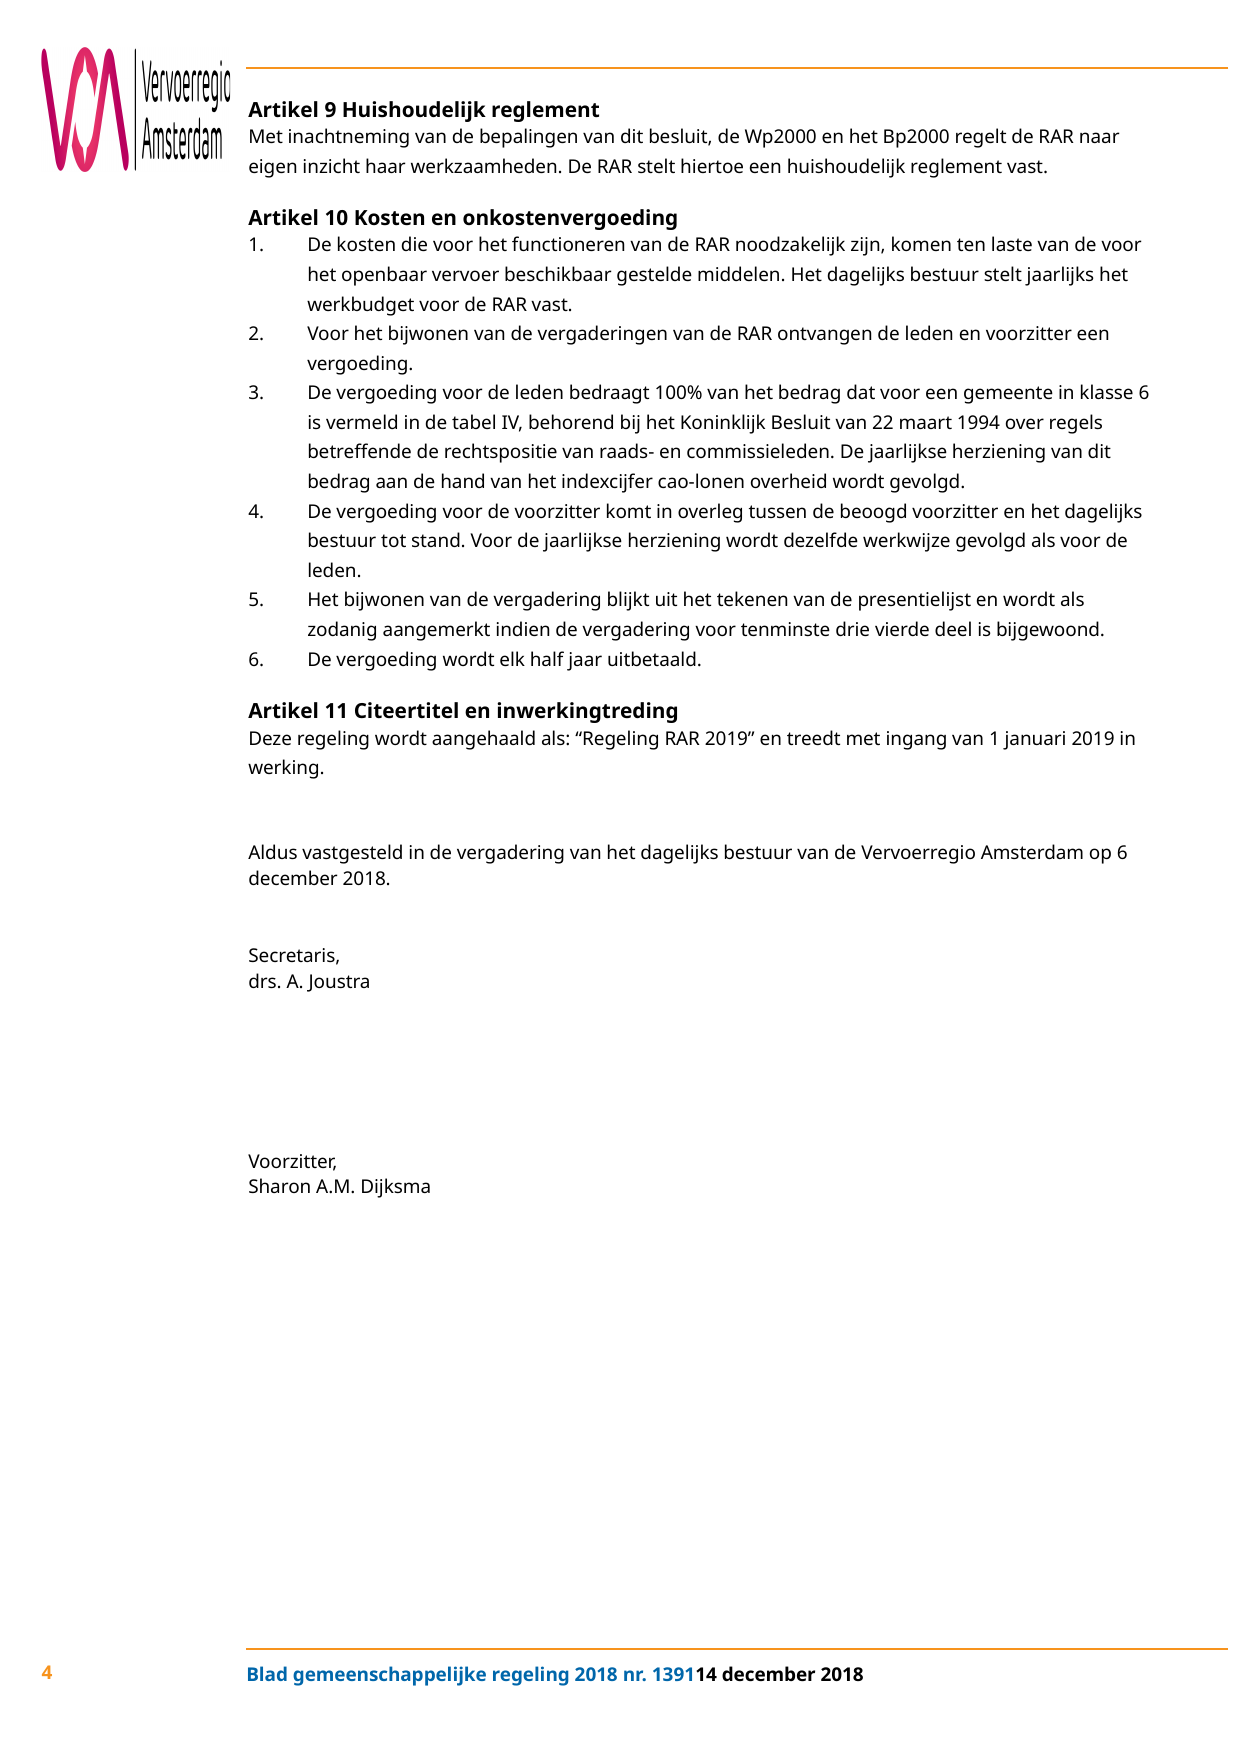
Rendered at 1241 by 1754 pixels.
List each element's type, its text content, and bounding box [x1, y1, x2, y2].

list De vergoeding voor de voorzitter komt in overleg tussen de beoogd voorzitter en het dagelijks bestuur tot stand. Voor de jaarlijkse herziening wordt dezelfde werkwijze gevolgd als voor de leden. [248, 498, 1152, 583]
list De vergoeding wordt elk half jaar uitbetaald. [248, 646, 1152, 672]
text Artikel 9 Huishoudelijk reglement [248, 95, 1152, 123]
picture [41, 47, 231, 172]
list De kosten die voor het functioneren van de RAR noodzakelijk zijn, komen ten laste van de voor het openbaar vervoer beschikbaar gestelde middelen. Het dagelijks bestuur stelt jaarlijks het werkbudget voor de RAR vast. [248, 232, 1152, 317]
text Secretaris, [248, 942, 1152, 968]
text Artikel 11 Citeertitel en inwerkingtreding [248, 696, 1152, 725]
list Het bijwonen van de vergadering blijkt uit het tekenen van de presentielijst en wordt als zodanig aangemerkt indien de vergadering voor tenminste drie vierde deel is bijgewoond. [248, 587, 1152, 642]
text Aldus vastgesteld in de vergadering van het dagelijks bestuur van de Vervoerregio Amsterdam op 6 december 2018. [248, 839, 1152, 891]
text Sharon A.M. Dijksma [248, 1174, 1152, 1199]
text Artikel 10 Kosten en onkostenvergoeding [248, 203, 1152, 232]
text drs. A. Joustra [248, 968, 1152, 993]
text Met inachtneming van de bepalingen van dit besluit, de Wp2000 en het Bp2000 regelt de RAR naar eigen inzicht haar werkzaamheden. De RAR stelt hiertoe een huishoudelijk reglement vast. [248, 123, 1152, 178]
list De vergoeding voor de leden bedraagt 100% van het bedrag dat voor een gemeente in klasse 6 is vermeld in de tabel IV, behorend bij het Koninklijk Besluit van 22 maart 1994 over regels betreffende de rechtspositie van raads- en commissieleden. De jaarlijkse herziening van dit bedrag aan de hand van het indexcijfer cao-lonen overheid wordt gevolgd. [248, 379, 1152, 494]
text Deze regeling wordt aangehaald als: “Regeling RAR 2019” en treedt met ingang van 1 januari 2019 in werking. [248, 725, 1152, 780]
text Voorzitter, [248, 1148, 1152, 1174]
list Voor het bijwonen van de vergaderingen van de RAR ontvangen de leden en voorzitter een vergoeding. [248, 320, 1152, 376]
